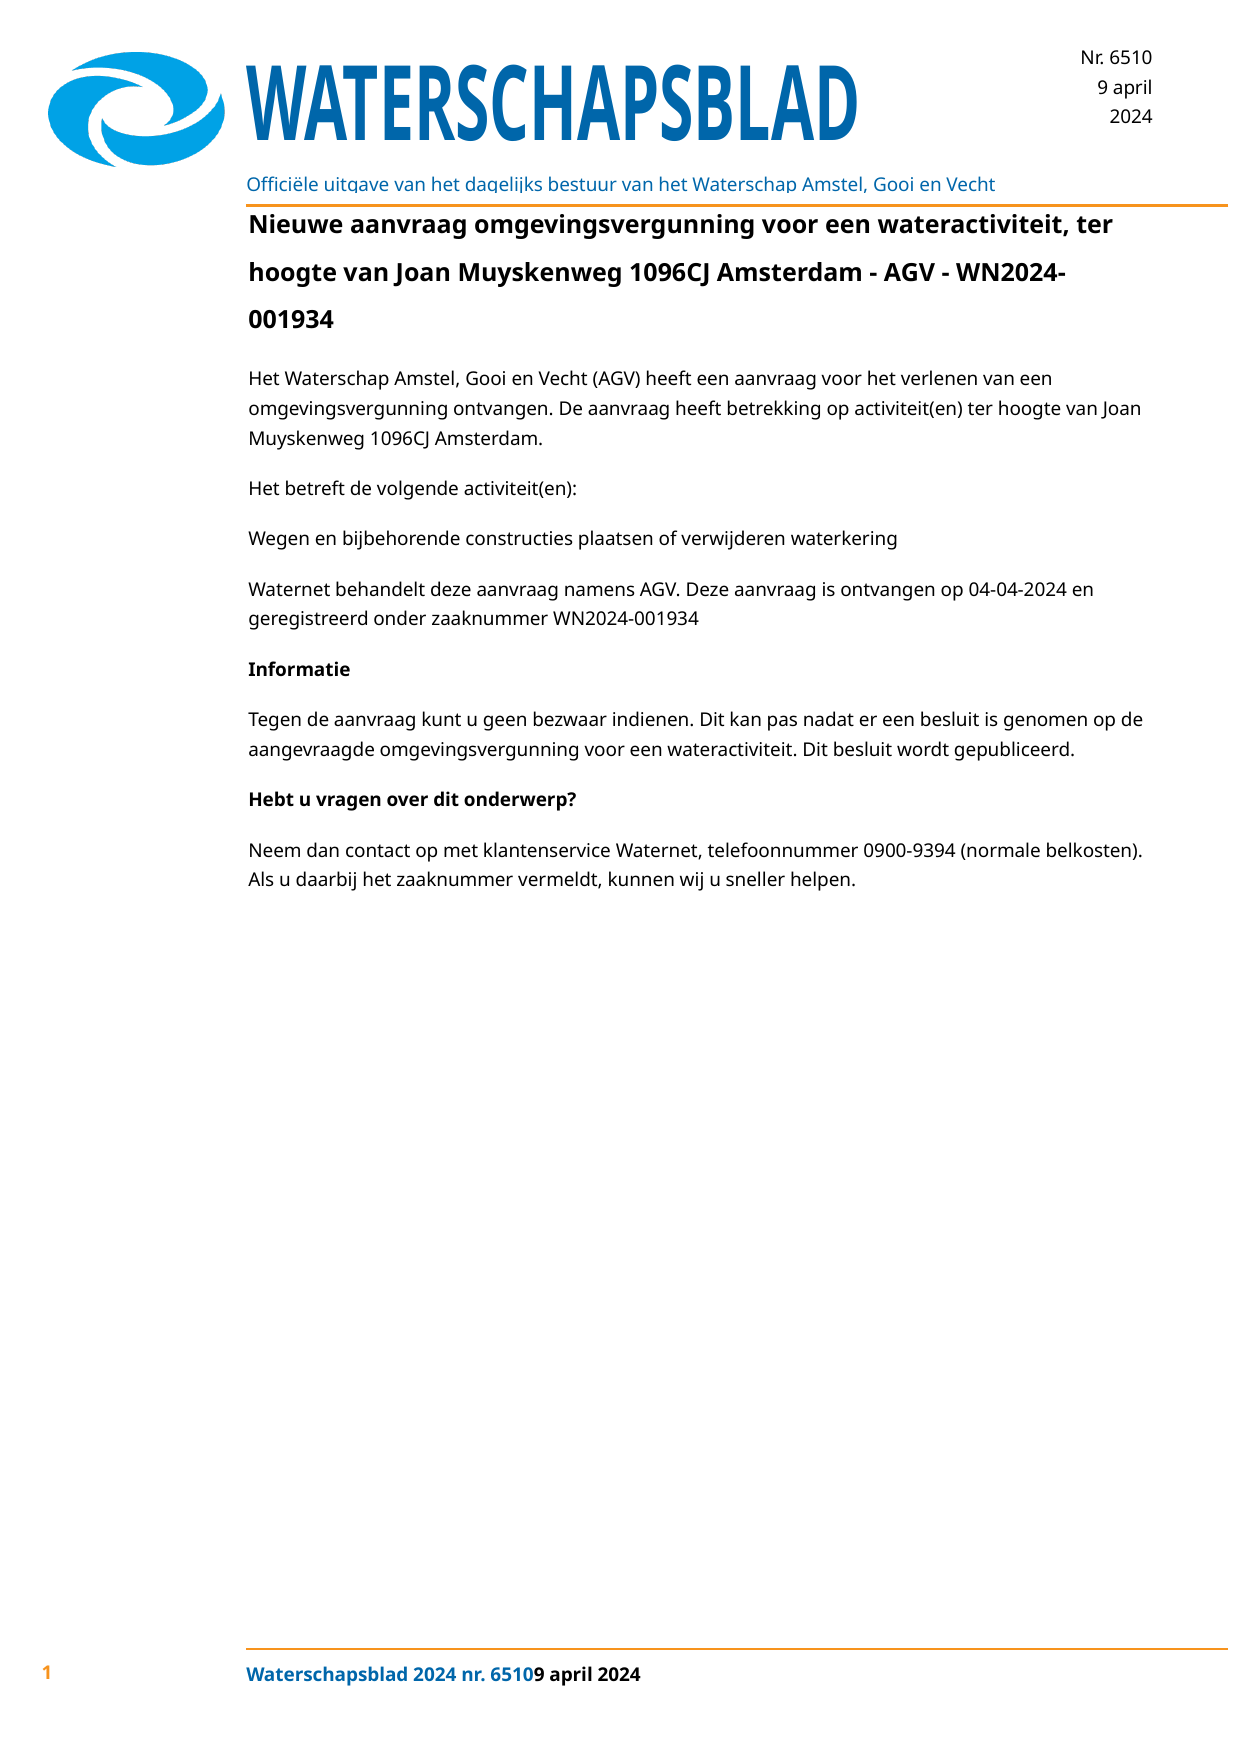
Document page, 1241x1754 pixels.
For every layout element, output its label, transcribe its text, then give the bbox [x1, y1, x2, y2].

text Informatie [248, 656, 1152, 682]
text Het betreft de volgende activiteit(en): [248, 475, 1152, 501]
text Wegen en bijbehorende constructies plaatsen of verwijderen waterkering [248, 526, 1152, 551]
text Het Waterschap Amstel, Gooi en Vecht (AGV) heeft een aanvraag voor het verlenen van een omgevingsvergunning ontvangen. De aanvraag heeft betrekking op activiteit(en) ter hoogte van Joan Muyskenweg 1096CJ Amsterdam. [248, 366, 1152, 450]
text Tegen de aanvraag kunt u geen bezwaar indienen. Dit kan pas nadat er een besluit is genomen op de aangevraagde omgevingsvergunning voor een wateractiviteit. Dit besluit wordt gepubliceerd. [248, 706, 1152, 762]
text Hebt u vragen over dit onderwerp? [248, 786, 1152, 812]
text Waternet behandelt deze aanvraag namens AGV. Deze aanvraag is ontvangen op 04-04-2024 en geregistreerd onder zaaknummer WN2024-001934 [248, 576, 1152, 631]
text Nieuwe aanvraag omgevingsvergunning voor een wateractiviteit, ter hoogte van Joan Muyskenweg 1096CJ Amsterdam - AGV - WN2024-001934 [248, 207, 1152, 336]
text Neem dan contact op met klantenservice Waternet, telefoonnummer 0900-9394 (normale belkosten). Als u daarbij het zaaknummer vermeldt, kunnen wij u sneller helpen. [248, 837, 1152, 892]
picture [41, 47, 231, 172]
